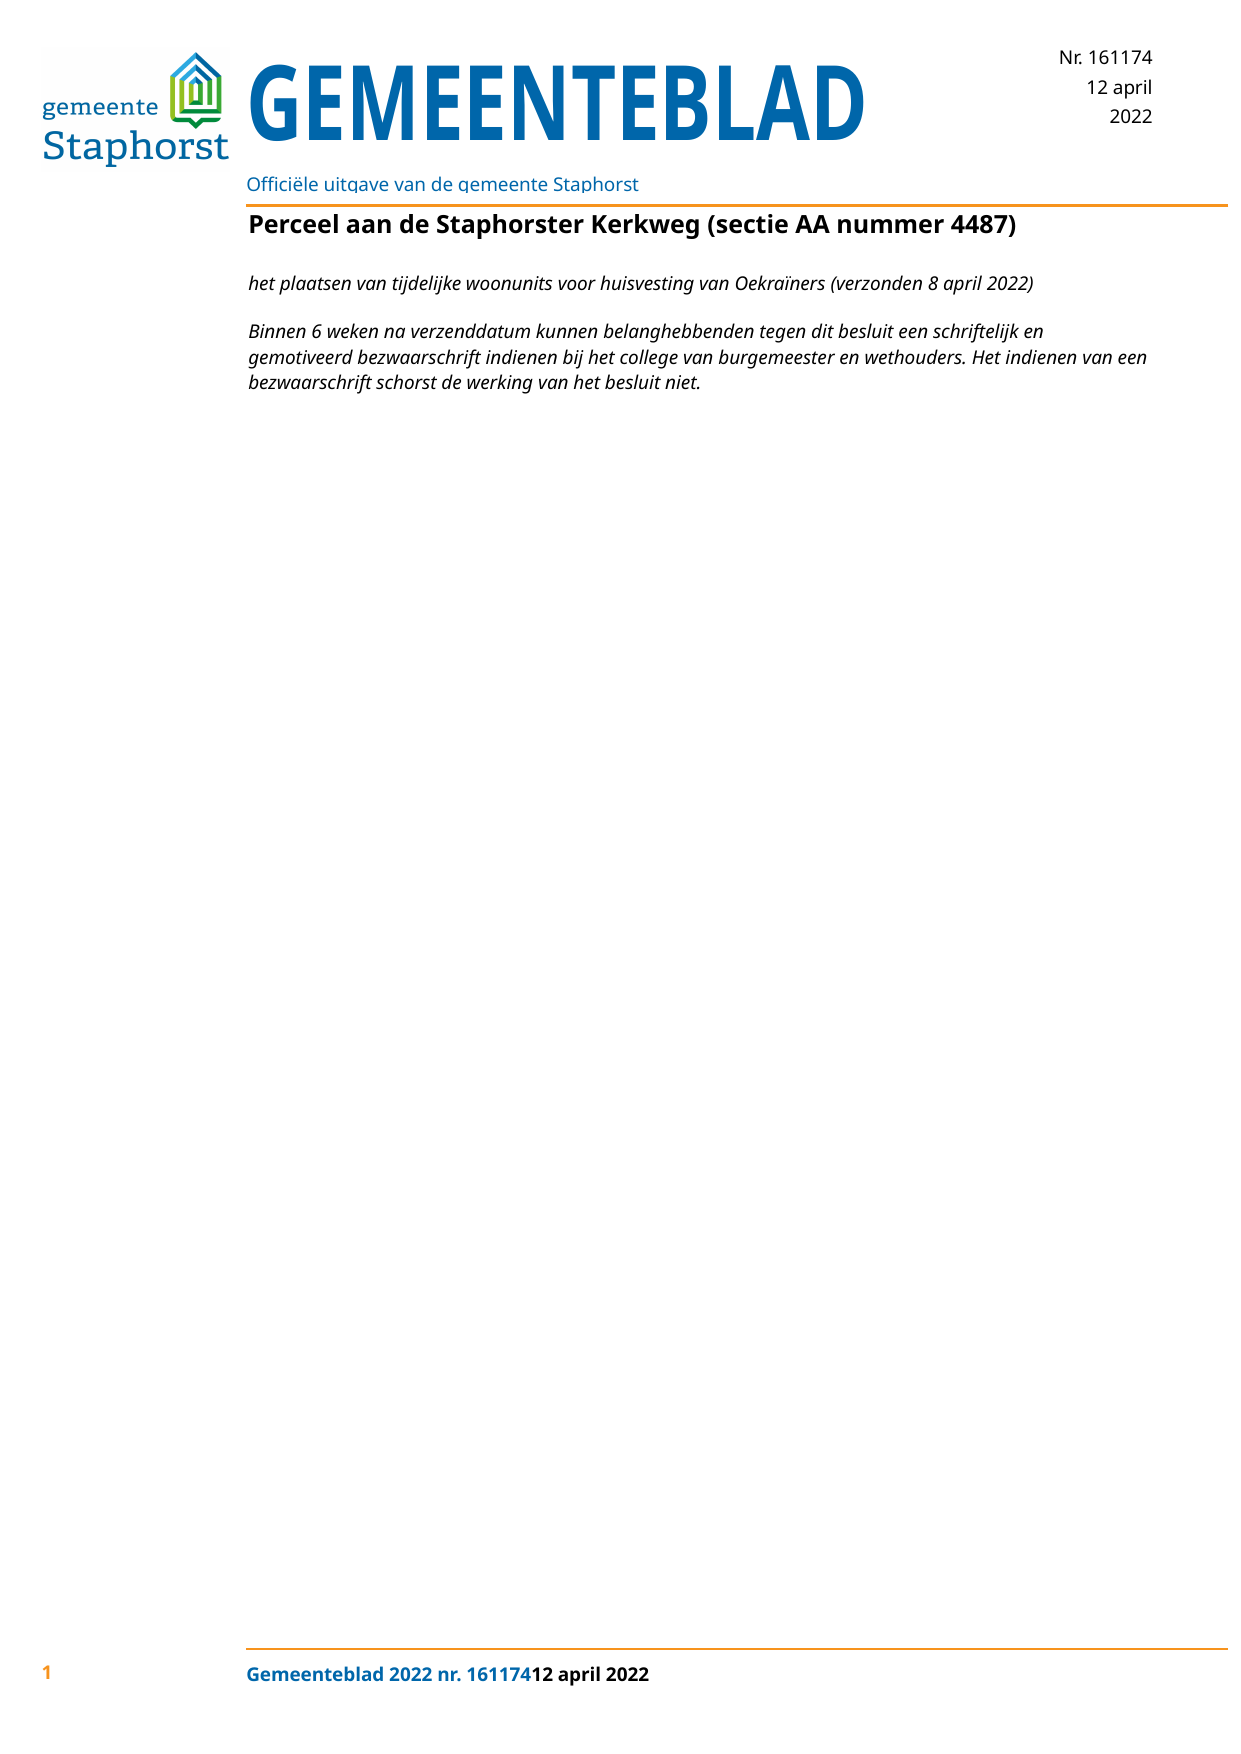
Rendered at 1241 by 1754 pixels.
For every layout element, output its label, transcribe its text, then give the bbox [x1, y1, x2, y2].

text Perceel aan de Staphorster Kerkweg (sectie AA nummer 4487) [248, 207, 1152, 241]
picture [41, 47, 231, 172]
text Binnen 6 weken na verzenddatum kunnen belanghebbenden tegen dit besluit een schriftelijk en gemotiveerd bezwaarschrift indienen bij het college van burgemeester en wethouders. Het indienen van een bezwaarschrift schorst de werking van het besluit niet. [248, 318, 1152, 395]
text het plaatsen van tijdelijke woonunits voor huisvesting van Oekraïners (verzonden 8 april 2022) [248, 270, 1152, 296]
